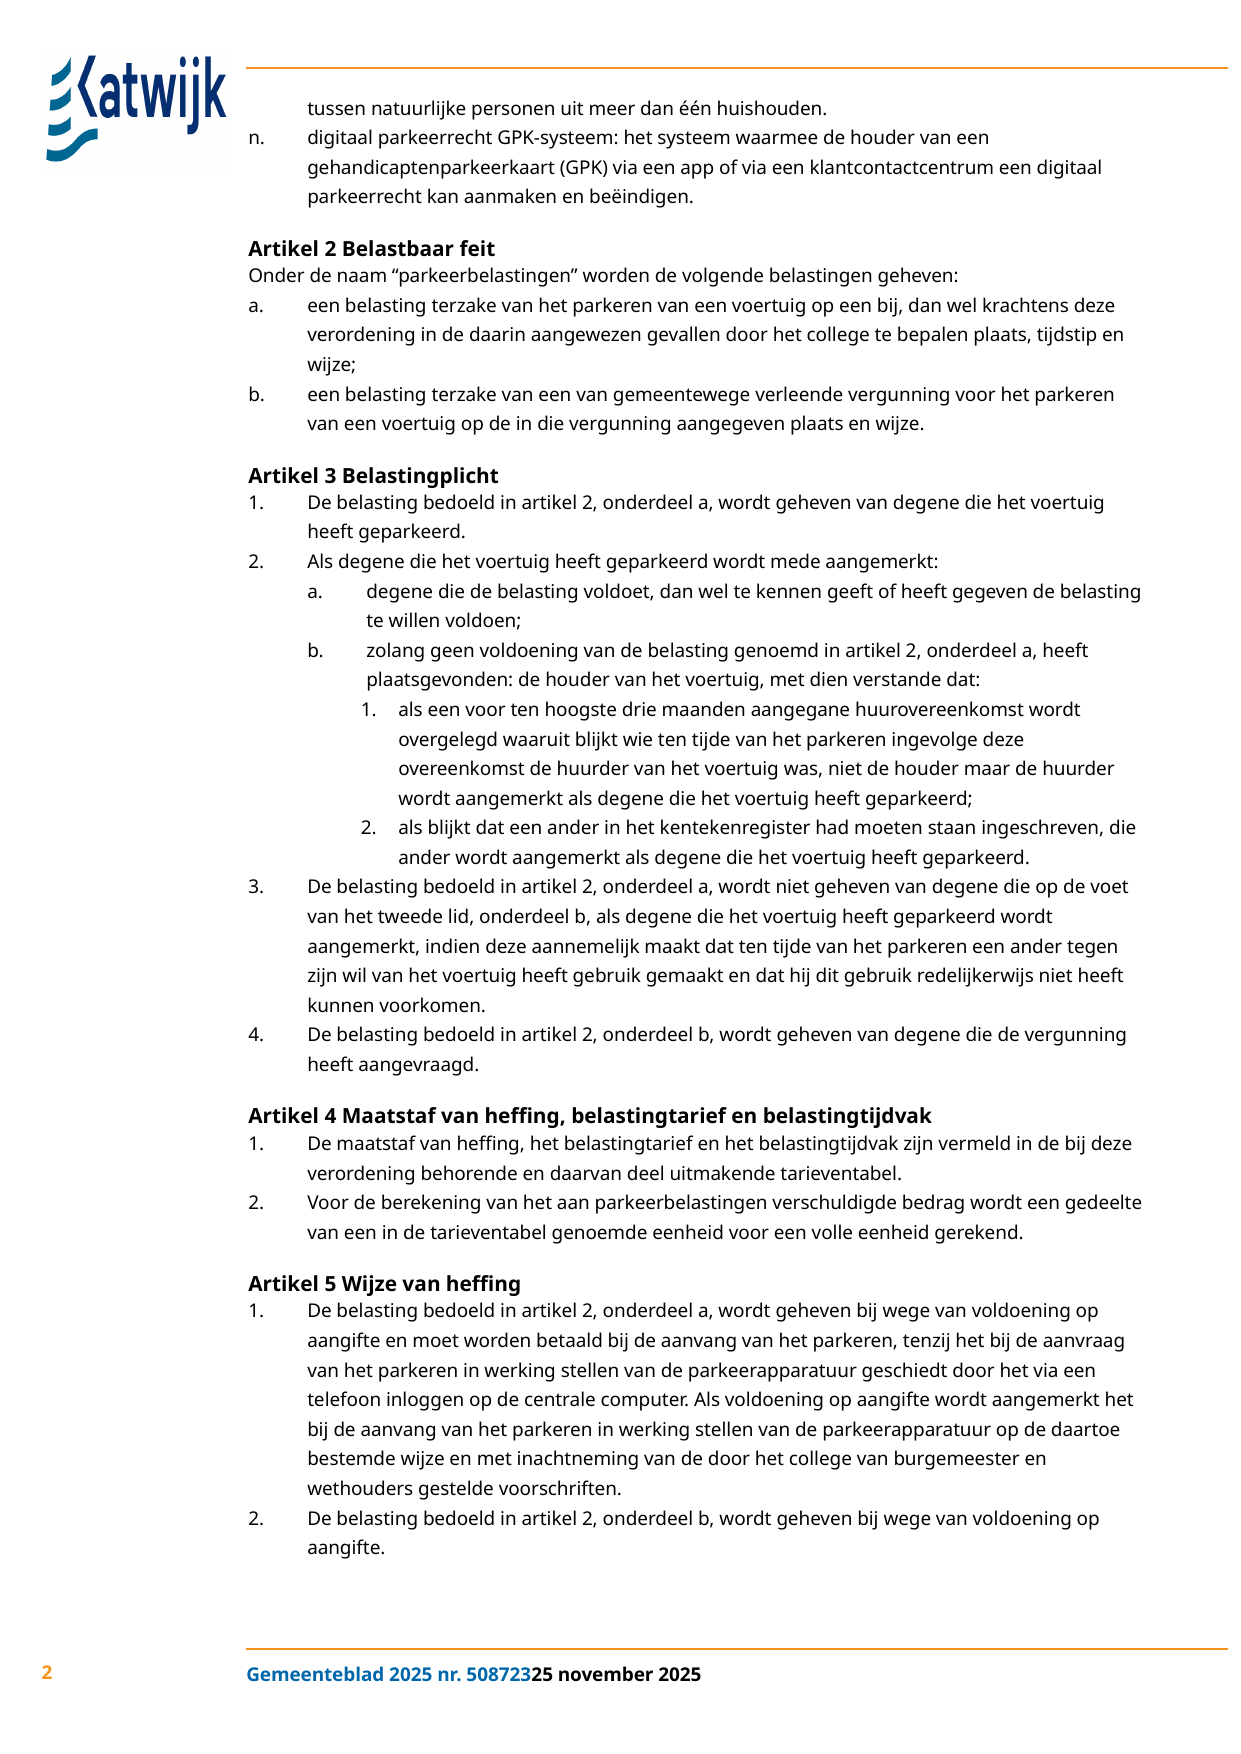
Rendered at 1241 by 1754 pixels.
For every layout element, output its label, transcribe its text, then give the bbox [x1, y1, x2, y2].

list De belasting bedoeld in artikel 2, onderdeel b, wordt geheven van degene die de vergunning heeft aangevraagd. [248, 1022, 1152, 1077]
text Artikel 4 Maatstaf van heffing, belastingtarief en belastingtijdvak [248, 1102, 1152, 1130]
list een belasting terzake van een van gemeentewege verleende vergunning voor het parkeren van een voertuig op de in die vergunning aangegeven plaats en wijze. [248, 381, 1152, 436]
list digitaal parkeerrecht GPK-systeem: het systeem waarmee de houder van een gehandicaptenparkeerkaart (GPK) via een app of via een klantcontactcentrum een digitaal parkeerrecht kan aanmaken en beëindigen. [248, 124, 1152, 209]
list De belasting bedoeld in artikel 2, onderdeel a, wordt geheven van degene die het voertuig heeft geparkeerd. [248, 489, 1152, 544]
list De belasting bedoeld in artikel 2, onderdeel a, wordt geheven bij wege van voldoening op aangifte en moet worden betaald bij de aanvang van het parkeren, tenzij het bij de aanvraag van het parkeren in werking stellen van de parkeerapparatuur geschiedt door het via een telefoon inloggen op de centrale computer. Als voldoening op aangifte wordt aangemerkt het bij de aanvang van het parkeren in werking stellen van de parkeerapparatuur op de daartoe bestemde wijze en met inachtneming van de door het college van burgemeester en wethouders gestelde voorschriften. [248, 1298, 1152, 1501]
text Onder de naam “parkeerbelastingen” worden de volgende belastingen geheven: [248, 262, 1152, 288]
list Als degene die het voertuig heeft geparkeerd wordt mede aangemerkt: [248, 548, 1152, 574]
list als blijkt dat een ander in het kentekenregister had moeten staan ingeschreven, die ander wordt aangemerkt als degene die het voertuig heeft geparkeerd. [361, 814, 1152, 870]
text Artikel 5 Wijze van heffing [248, 1269, 1152, 1298]
list tussen natuurlijke personen uit meer dan één huishouden. [248, 95, 1152, 121]
list De maatstaf van heffing, het belastingtarief en het belastingtijdvak zijn vermeld in de bij deze verordening behorende en daarvan deel uitmakende tarieventabel. [248, 1130, 1152, 1185]
picture [41, 47, 231, 172]
text Artikel 2 Belastbaar feit [248, 234, 1152, 262]
list Voor de berekening van het aan parkeerbelastingen verschuldigde bedrag wordt een gedeelte van een in de tarieventabel genoemde eenheid voor een volle eenheid gerekend. [248, 1189, 1152, 1244]
list een belasting terzake van het parkeren van een voertuig op een bij, dan wel krachtens deze verordening in de daarin aangewezen gevallen door het college te bepalen plaats, tijdstip en wijze; [248, 292, 1152, 377]
list De belasting bedoeld in artikel 2, onderdeel b, wordt geheven bij wege van voldoening op aangifte. [248, 1505, 1152, 1560]
list zolang geen voldoening van de belasting genoemd in artikel 2, onderdeel a, heeft plaatsgevonden: de houder van het voertuig, met dien verstande dat: [307, 637, 1152, 692]
list als een voor ten hoogste drie maanden aangegane huurovereenkomst wordt overgelegd waaruit blijkt wie ten tijde van het parkeren ingevolge deze overeenkomst de huurder van het voertuig was, niet de houder maar de huurder wordt aangemerkt als degene die het voertuig heeft geparkeerd; [361, 696, 1152, 811]
list degene die de belasting voldoet, dan wel te kennen geeft of heeft gegeven de belasting te willen voldoen; [307, 578, 1152, 633]
text Artikel 3 Belastingplicht [248, 461, 1152, 489]
list De belasting bedoeld in artikel 2, onderdeel a, wordt niet geheven van degene die op de voet van het tweede lid, onderdeel b, als degene die het voertuig heeft geparkeerd wordt aangemerkt, indien deze aannemelijk maakt dat ten tijde van het parkeren een ander tegen zijn wil van het voertuig heeft gebruik gemaakt en dat hij dit gebruik redelijkerwijs niet heeft kunnen voorkomen. [248, 874, 1152, 1018]
